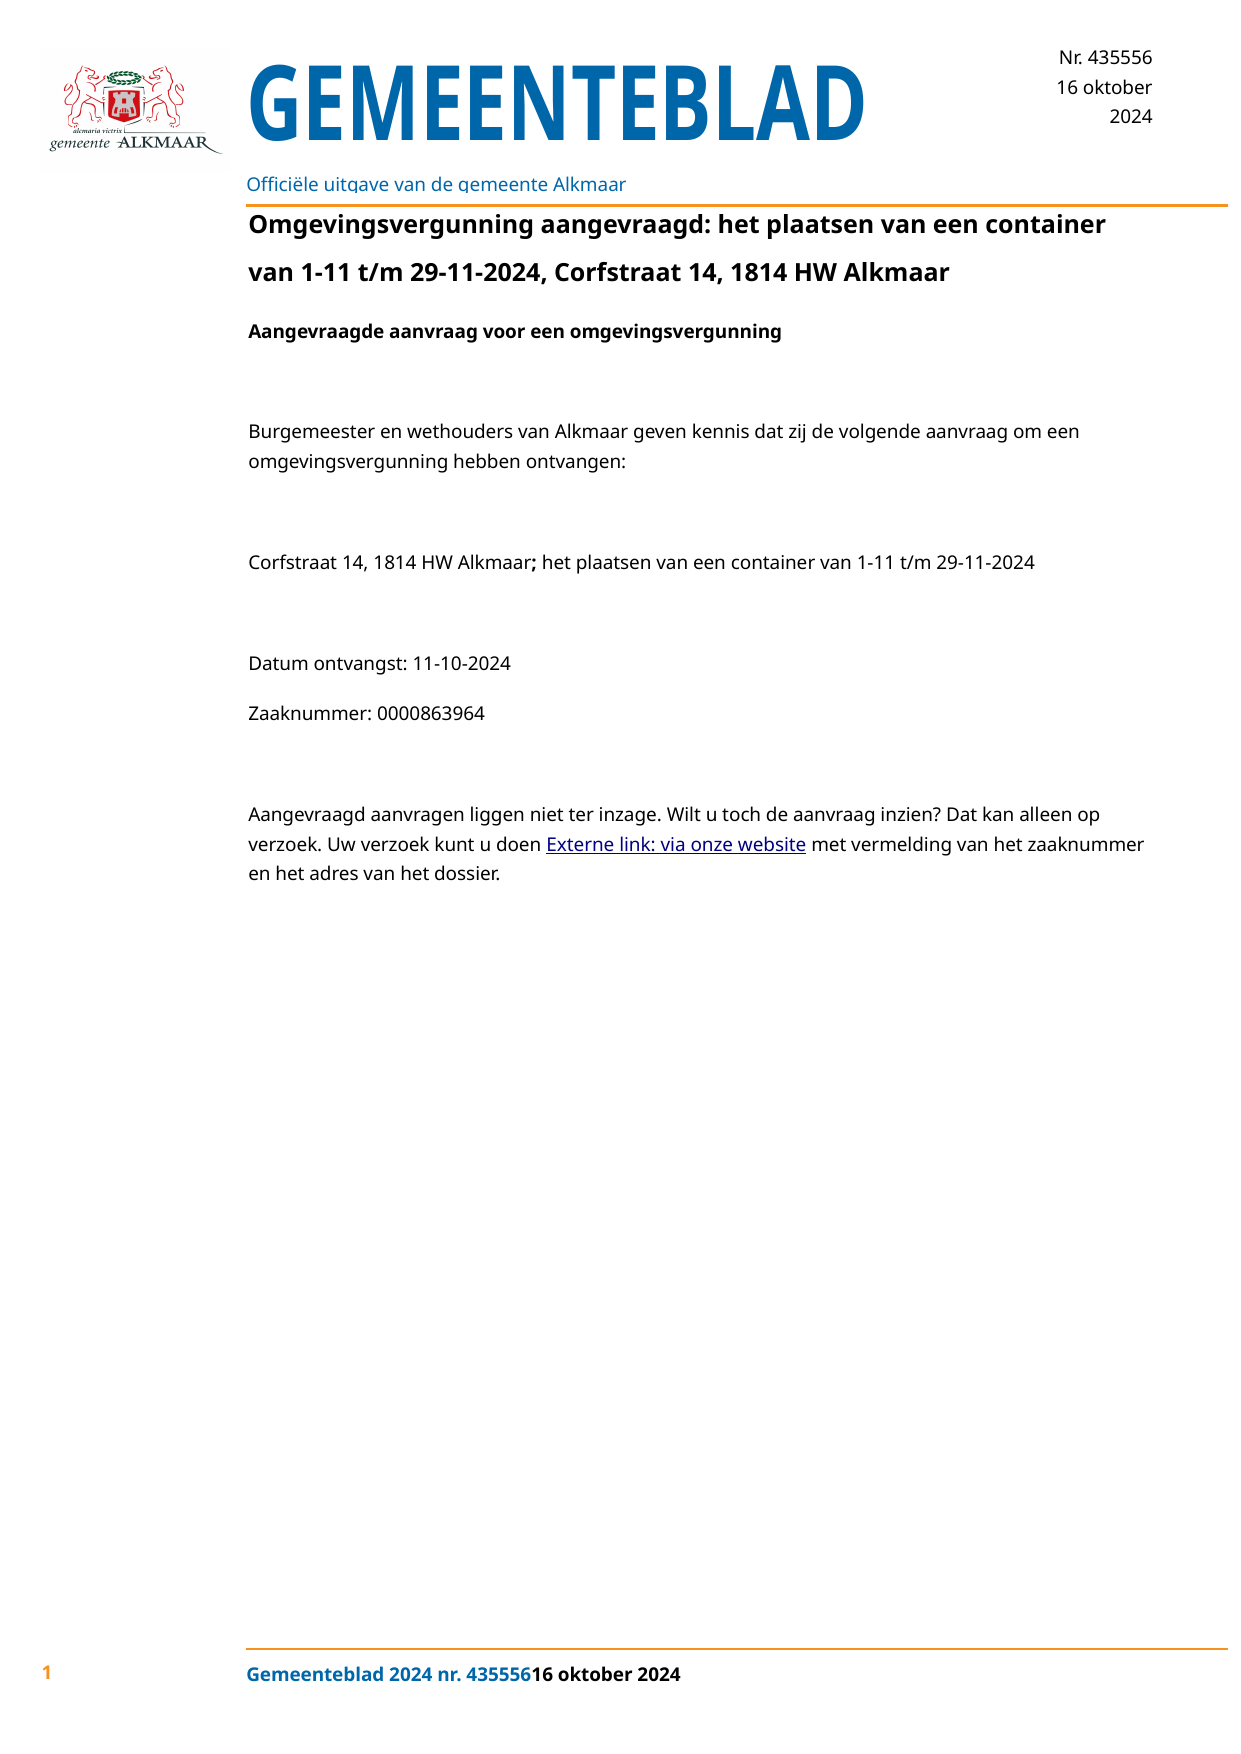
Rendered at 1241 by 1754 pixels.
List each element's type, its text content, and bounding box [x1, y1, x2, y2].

text Corfstraat 14, 1814 HW Alkmaar; het plaatsen van een container van 1-11 t/m 29-11-2024 [248, 549, 1152, 575]
text Burgemeester en wethouders van Alkmaar geven kennis dat zij de volgende aanvraag om een omgevingsvergunning hebben ontvangen: [248, 419, 1152, 474]
text Aangevraagde aanvraag voor een omgevingsvergunning [248, 318, 1152, 344]
text Zaaknummer: 0000863964 [248, 700, 1152, 726]
text Omgevingsvergunning aangevraagd: het plaatsen van een container van 1-11 t/m 29-11-2024, Corfstraat 14, 1814 HW Alkmaar [248, 207, 1152, 288]
picture [41, 47, 231, 172]
text Aangevraagd aanvragen liggen niet ter inzage. Wilt u toch de aanvraag inzien? Dat kan alleen op verzoek. Uw verzoek kunt u doen Externe link: via onze website met vermelding van het zaaknummer en het adres van het dossier. [248, 801, 1152, 886]
text Datum ontvangst: 11-10-2024 [248, 650, 1152, 676]
